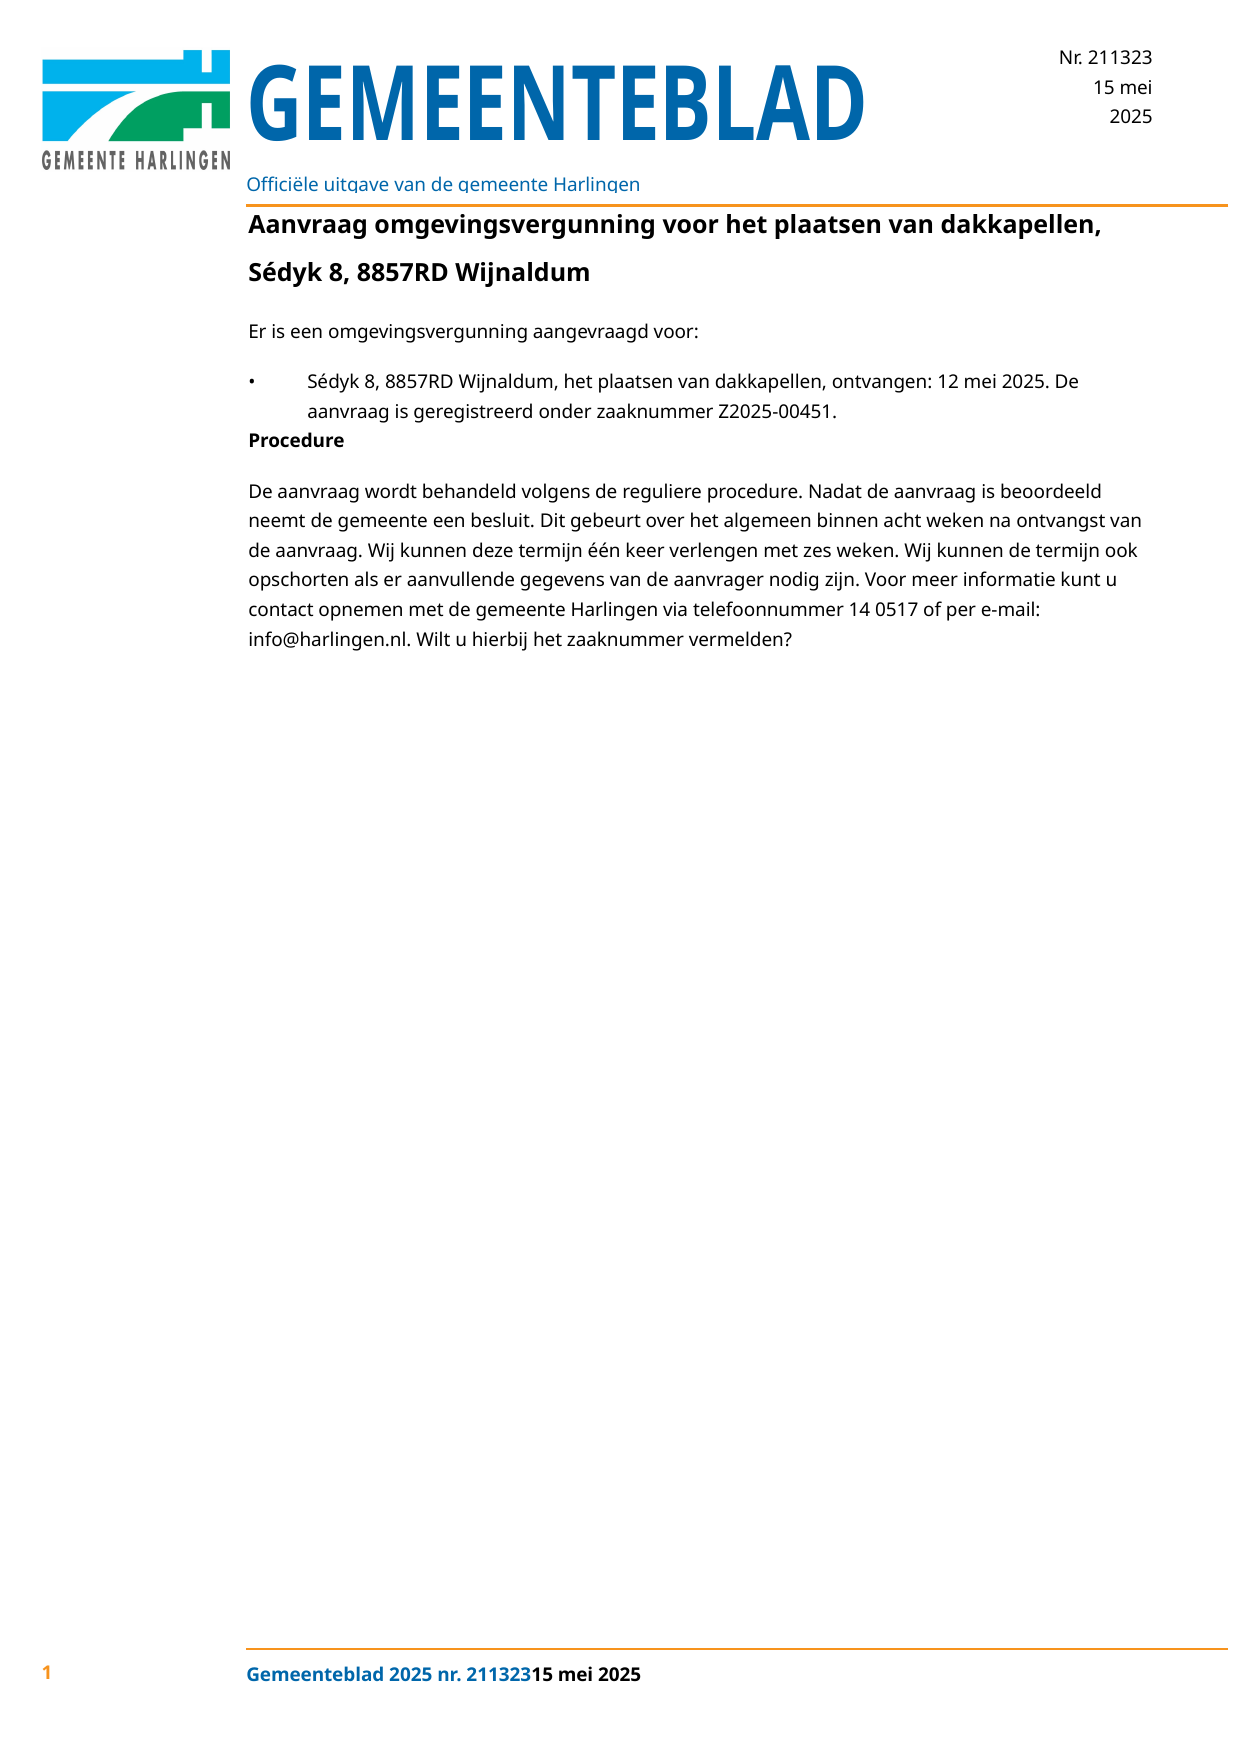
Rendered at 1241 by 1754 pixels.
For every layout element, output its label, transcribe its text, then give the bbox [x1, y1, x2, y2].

picture [41, 47, 231, 172]
text Aanvraag omgevingsvergunning voor het plaatsen van dakkapellen, Sédyk 8, 8857RD Wijnaldum [248, 207, 1152, 288]
text Er is een omgevingsvergunning aangevraagd voor: [248, 318, 1152, 344]
list Sédyk 8, 8857RD Wijnaldum, het plaatsen van dakkapellen, ontvangen: 12 mei 2025. De aanvraag is geregistreerd onder zaaknummer Z2025-00451. [248, 368, 1152, 424]
text De aanvraag wordt behandeld volgens de reguliere procedure. Nadat de aanvraag is beoordeeld neemt de gemeente een besluit. Dit gebeurt over het algemeen binnen acht weken na ontvangst van de aanvraag. Wij kunnen deze termijn één keer verlengen met zes weken. Wij kunnen de termijn ook opschorten als er aanvullende gegevens van de aanvrager nodig zijn. Voor meer informatie kunt u contact opnemen met de gemeente Harlingen via telefoonnummer 14 0517 of per e-mail: info@harlingen.nl. Wilt u hierbij het zaaknummer vermelden? [248, 478, 1152, 652]
text Procedure [248, 427, 1152, 453]
